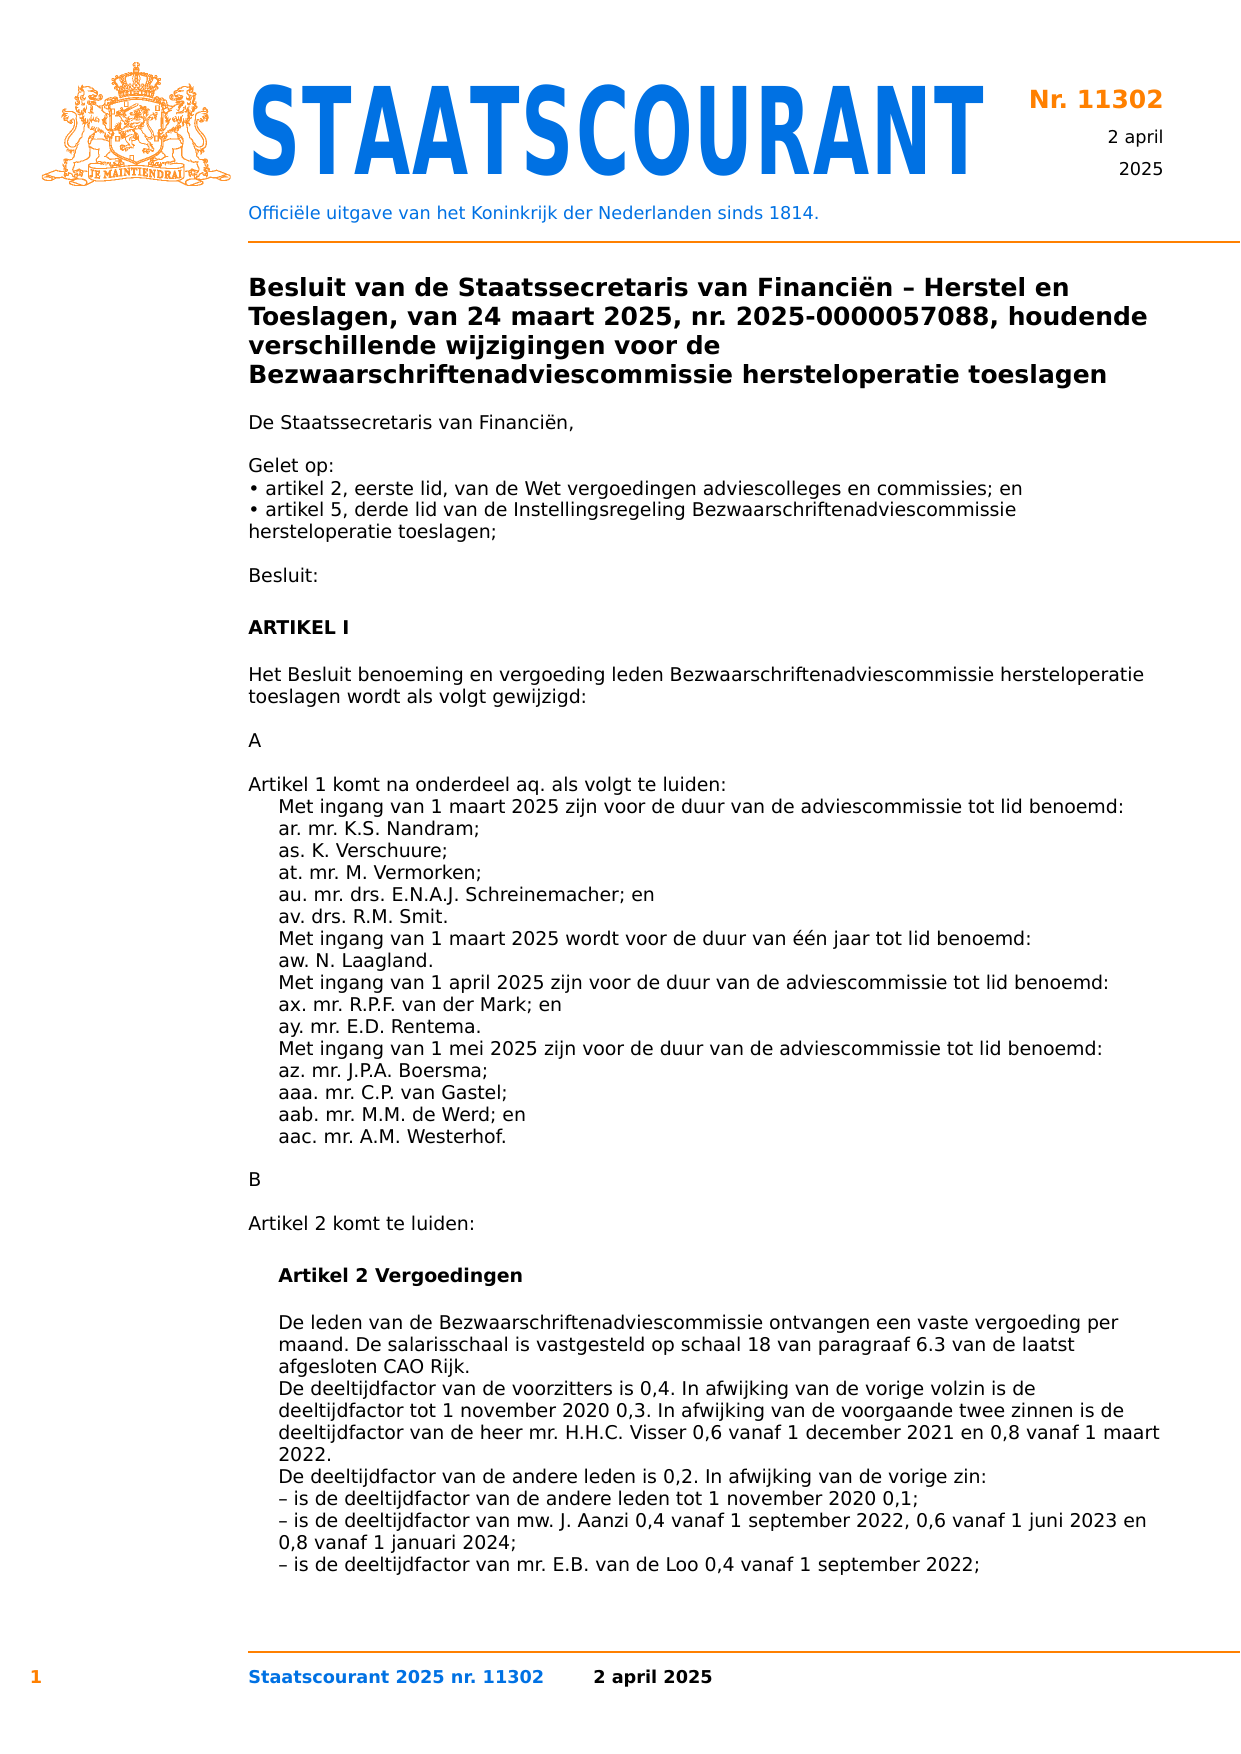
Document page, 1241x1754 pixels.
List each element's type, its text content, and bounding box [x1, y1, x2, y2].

text ax. mr. R.P.F. van der Mark; en [278, 994, 1163, 1016]
text Met ingang van 1 mei 2025 zijn voor de duur van de adviescommissie tot lid benoemd: [278, 1038, 1163, 1059]
subtitle Besluit van de Staatssecretaris van Financiën – Herstel en Toeslagen, van 24 maart 2025, nr. 2025-0000057088, houdende verschillende wijzigingen voor de Bezwaarschriftenadviescommissie hersteloperatie toeslagen [248, 273, 1163, 390]
text Het Besluit benoeming en vergoeding leden Bezwaarschriftenadviescommissie hersteloperatie toeslagen wordt als volgt gewijzigd: [248, 664, 1163, 708]
text • artikel 5, derde lid van de Instellingsregeling Bezwaarschriftenadviescommissie hersteloperatie toeslagen; [248, 499, 1163, 543]
text A [248, 730, 1163, 752]
table_cell 2 april [998, 121, 1240, 153]
text Met ingang van 1 maart 2025 wordt voor de duur van één jaar tot lid benoemd: [278, 928, 1163, 950]
text Met ingang van 1 april 2025 zijn voor de duur van de adviescommissie tot lid benoemd: [278, 972, 1163, 994]
text Met ingang van 1 maart 2025 zijn voor de duur van de adviescommissie tot lid benoemd: [278, 796, 1163, 818]
text au. mr. drs. E.N.A.J. Schreinemacher; en [278, 884, 1163, 906]
text at. mr. M. Vermorken; [278, 862, 1163, 884]
text – is de deeltijdfactor van de andere leden tot 1 november 2020 0,1; [278, 1488, 1163, 1510]
text aaa. mr. C.P. van Gastel; [278, 1082, 1163, 1103]
text aab. mr. M.M. de Werd; en [278, 1103, 1163, 1126]
text az. mr. J.P.A. Boersma; [278, 1059, 1163, 1082]
text aac. mr. A.M. Westerhof. [278, 1126, 1163, 1147]
text • artikel 2, eerste lid, van de Wet vergoedingen adviescolleges en commissies; en [248, 477, 1163, 499]
text De deeltijdfactor van de voorzitters is 0,4. In afwijking van de vorige volzin is de deeltijdfactor tot 1 november 2020 0,3. In afwijking van de voorgaande twee zinnen is de deeltijdfactor van de heer mr. H.H.C. Visser 0,6 vanaf 1 december 2021 en 0,8 vanaf 1 maart 2022. [278, 1378, 1163, 1466]
text De leden van de Bezwaarschriftenadviescommissie ontvangen een vaste vergoeding per maand. De salarisschaal is vastgesteld op schaal 18 van paragraaf 6.3 van de laatst afgesloten CAO Rijk. [278, 1312, 1163, 1378]
text B [248, 1169, 1163, 1191]
subtitle Artikel 2 Vergoedingen [278, 1265, 1163, 1287]
picture [41, 62, 231, 186]
subtitle ARTIKEL I [248, 617, 1163, 639]
table_cell Officiële uitgave van het Koninkrijk der Nederlanden sinds 1814. [248, 203, 1240, 241]
table_header Nr. 11302 [998, 62, 1240, 121]
text Artikel 1 komt na onderdeel aq. als volgt te luiden: [248, 774, 1163, 796]
text Besluit: [248, 565, 1163, 587]
text aw. N. Laagland. [278, 950, 1163, 972]
table_header STAATSCOURANT [248, 62, 998, 203]
table_header [25, 62, 248, 241]
text as. K. Verschuure; [278, 840, 1163, 862]
text ay. mr. E.D. Rentema. [278, 1016, 1163, 1038]
table_cell 2025 [998, 153, 1240, 203]
text Artikel 2 komt te luiden: [248, 1213, 1163, 1235]
text – is de deeltijdfactor van mw. J. Aanzi 0,4 vanaf 1 september 2022, 0,6 vanaf 1 juni 2023 en 0,8 vanaf 1 januari 2024; [278, 1510, 1163, 1554]
text ar. mr. K.S. Nandram; [278, 818, 1163, 840]
text – is de deeltijdfactor van mr. E.B. van de Loo 0,4 vanaf 1 september 2022; [278, 1554, 1163, 1576]
text De deeltijdfactor van de andere leden is 0,2. In afwijking van de vorige zin: [278, 1466, 1163, 1488]
text av. drs. R.M. Smit. [278, 906, 1163, 928]
text De Staatssecretaris van Financiën, [248, 412, 1163, 433]
text Gelet op: [248, 455, 1163, 477]
